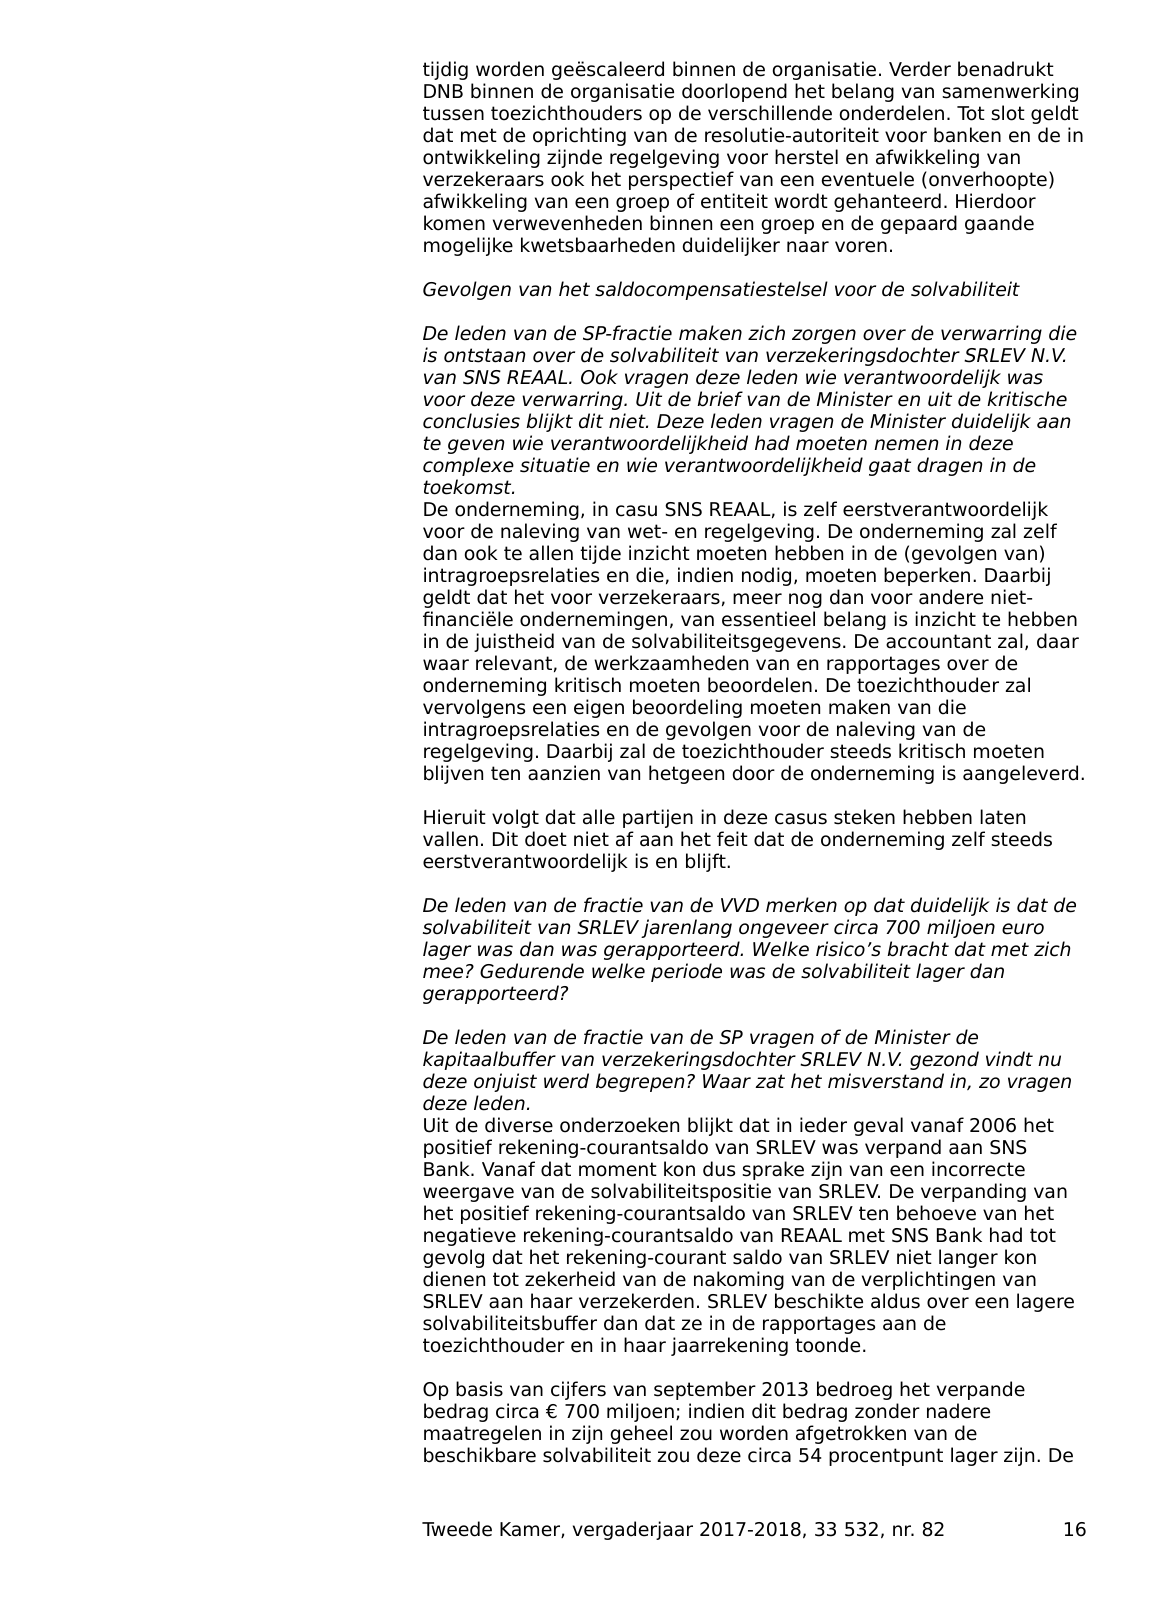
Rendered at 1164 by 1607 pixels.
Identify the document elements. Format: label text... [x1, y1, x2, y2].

text De leden van de fractie van de VVD merken op dat duidelijk is dat de solvabiliteit van SRLEV jarenlang ongeveer circa 700 miljoen euro lager was dan was gerapporteerd. Welke risico’s bracht dat met zich mee? Gedurende welke periode was de solvabiliteit lager dan gerapporteerd? [422, 895, 1087, 1005]
subtitle Gevolgen van het saldocompensatiestelsel voor de solvabiliteit [422, 279, 1087, 301]
text tijdig worden geëscaleerd binnen de organisatie. Verder benadrukt DNB binnen de organisatie doorlopend het belang van samenwerking tussen toezichthouders op de verschillende onderdelen. Tot slot geldt dat met de oprichting van de resolutie-autoriteit voor banken en de in ontwikkeling zijnde regelgeving voor herstel en afwikkeling van verzekeraars ook het perspectief van een eventuele (onverhoopte) afwikkeling van een groep of entiteit wordt gehanteerd. Hierdoor komen verwevenheden binnen een groep en de gepaard gaande mogelijke kwetsbaarheden duidelijker naar voren. [422, 59, 1087, 257]
text Op basis van cijfers van september 2013 bedroeg het verpande bedrag circa € 700 miljoen; indien dit bedrag zonder nadere maatregelen in zijn geheel zou worden afgetrokken van de beschikbare solvabiliteit zou deze circa 54 procentpunt lager zijn. De [422, 1379, 1087, 1467]
text De leden van de SP-fractie maken zich zorgen over de verwarring die is ontstaan over de solvabiliteit van verzekeringsdochter SRLEV N.V. van SNS REAAL. Ook vragen deze leden wie verantwoordelijk was voor deze verwarring. Uit de brief van de Minister en uit de kritische conclusies blijkt dit niet. Deze leden vragen de Minister duidelijk aan te geven wie verantwoordelijkheid had moeten nemen in deze complexe situatie en wie verantwoordelijkheid gaat dragen in de toekomst. [422, 323, 1087, 499]
text De onderneming, in casu SNS REAAL, is zelf eerstverantwoordelijk voor de naleving van wet- en regelgeving. De onderneming zal zelf dan ook te allen tijde inzicht moeten hebben in de (gevolgen van) intragroepsrelaties en die, indien nodig, moeten beperken. Daarbij geldt dat het voor verzekeraars, meer nog dan voor andere niet-financiële ondernemingen, van essentieel belang is inzicht te hebben in de juistheid van de solvabiliteitsgegevens. De accountant zal, daar waar relevant, de werkzaamheden van en rapportages over de onderneming kritisch moeten beoordelen. De toezichthouder zal vervolgens een eigen beoordeling moeten maken van die intragroepsrelaties en de gevolgen voor de naleving van de regelgeving. Daarbij zal de toezichthouder steeds kritisch moeten blijven ten aanzien van hetgeen door de onderneming is aangeleverd. [422, 499, 1087, 785]
text De leden van de fractie van de SP vragen of de Minister de kapitaalbuffer van verzekeringsdochter SRLEV N.V. gezond vindt nu deze onjuist werd begrepen? Waar zat het misverstand in, zo vragen deze leden. [422, 1027, 1087, 1115]
text Hieruit volgt dat alle partijen in deze casus steken hebben laten vallen. Dit doet niet af aan het feit dat de onderneming zelf steeds eerstverantwoordelijk is en blijft. [422, 807, 1087, 873]
text Uit de diverse onderzoeken blijkt dat in ieder geval vanaf 2006 het positief rekening-courantsaldo van SRLEV was verpand aan SNS Bank. Vanaf dat moment kon dus sprake zijn van een incorrecte weergave van de solvabiliteitspositie van SRLEV. De verpanding van het positief rekening-courantsaldo van SRLEV ten behoeve van het negatieve rekening-courantsaldo van REAAL met SNS Bank had tot gevolg dat het rekening-courant saldo van SRLEV niet langer kon dienen tot zekerheid van de nakoming van de verplichtingen van SRLEV aan haar verzekerden. SRLEV beschikte aldus over een lagere solvabiliteitsbuffer dan dat ze in de rapportages aan de toezichthouder en in haar jaarrekening toonde. [422, 1115, 1087, 1357]
